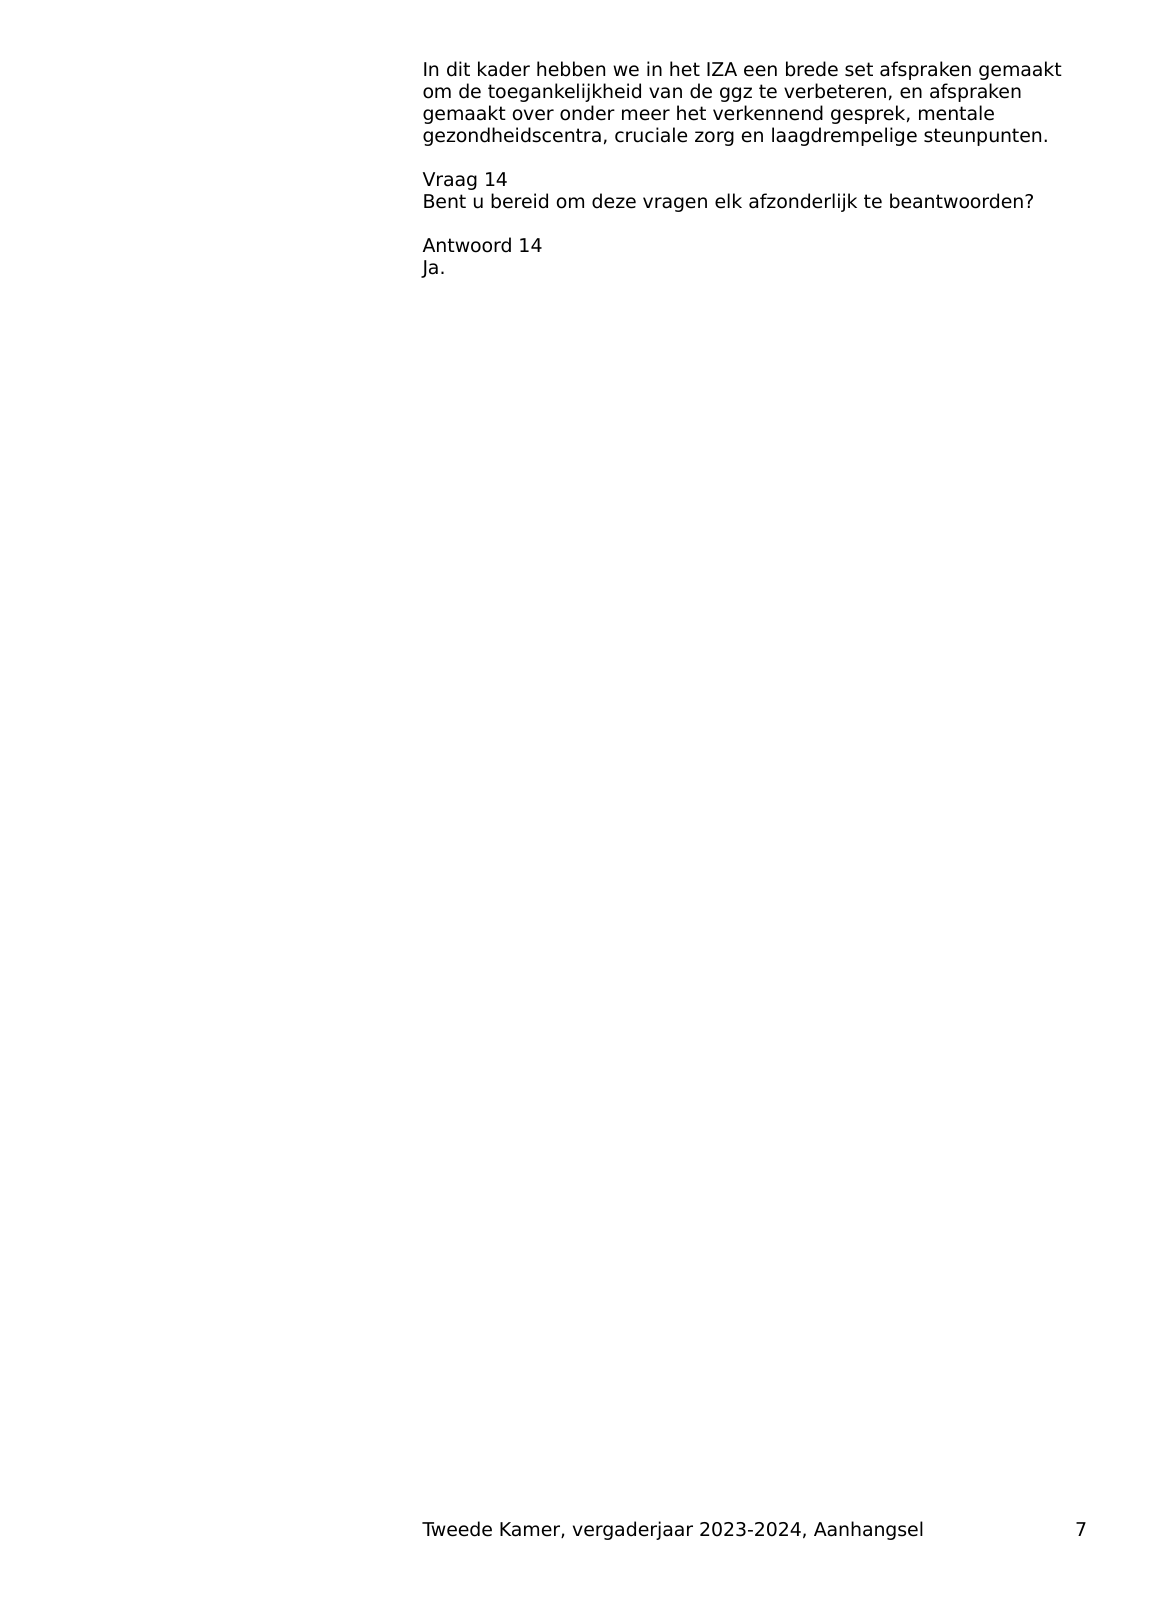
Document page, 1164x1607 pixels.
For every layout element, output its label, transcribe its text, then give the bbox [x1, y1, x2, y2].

text Vraag 14 [422, 169, 1087, 191]
text Bent u bereid om deze vragen elk afzonderlijk te beantwoorden? [422, 191, 1087, 213]
text Antwoord 14 [422, 235, 1087, 257]
text In dit kader hebben we in het IZA een brede set afspraken gemaakt om de toegankelijkheid van de ggz te verbeteren, en afspraken gemaakt over onder meer het verkennend gesprek, mentale gezondheidscentra, cruciale zorg en laagdrempelige steunpunten. [422, 59, 1087, 147]
text Ja. [422, 257, 1087, 279]
